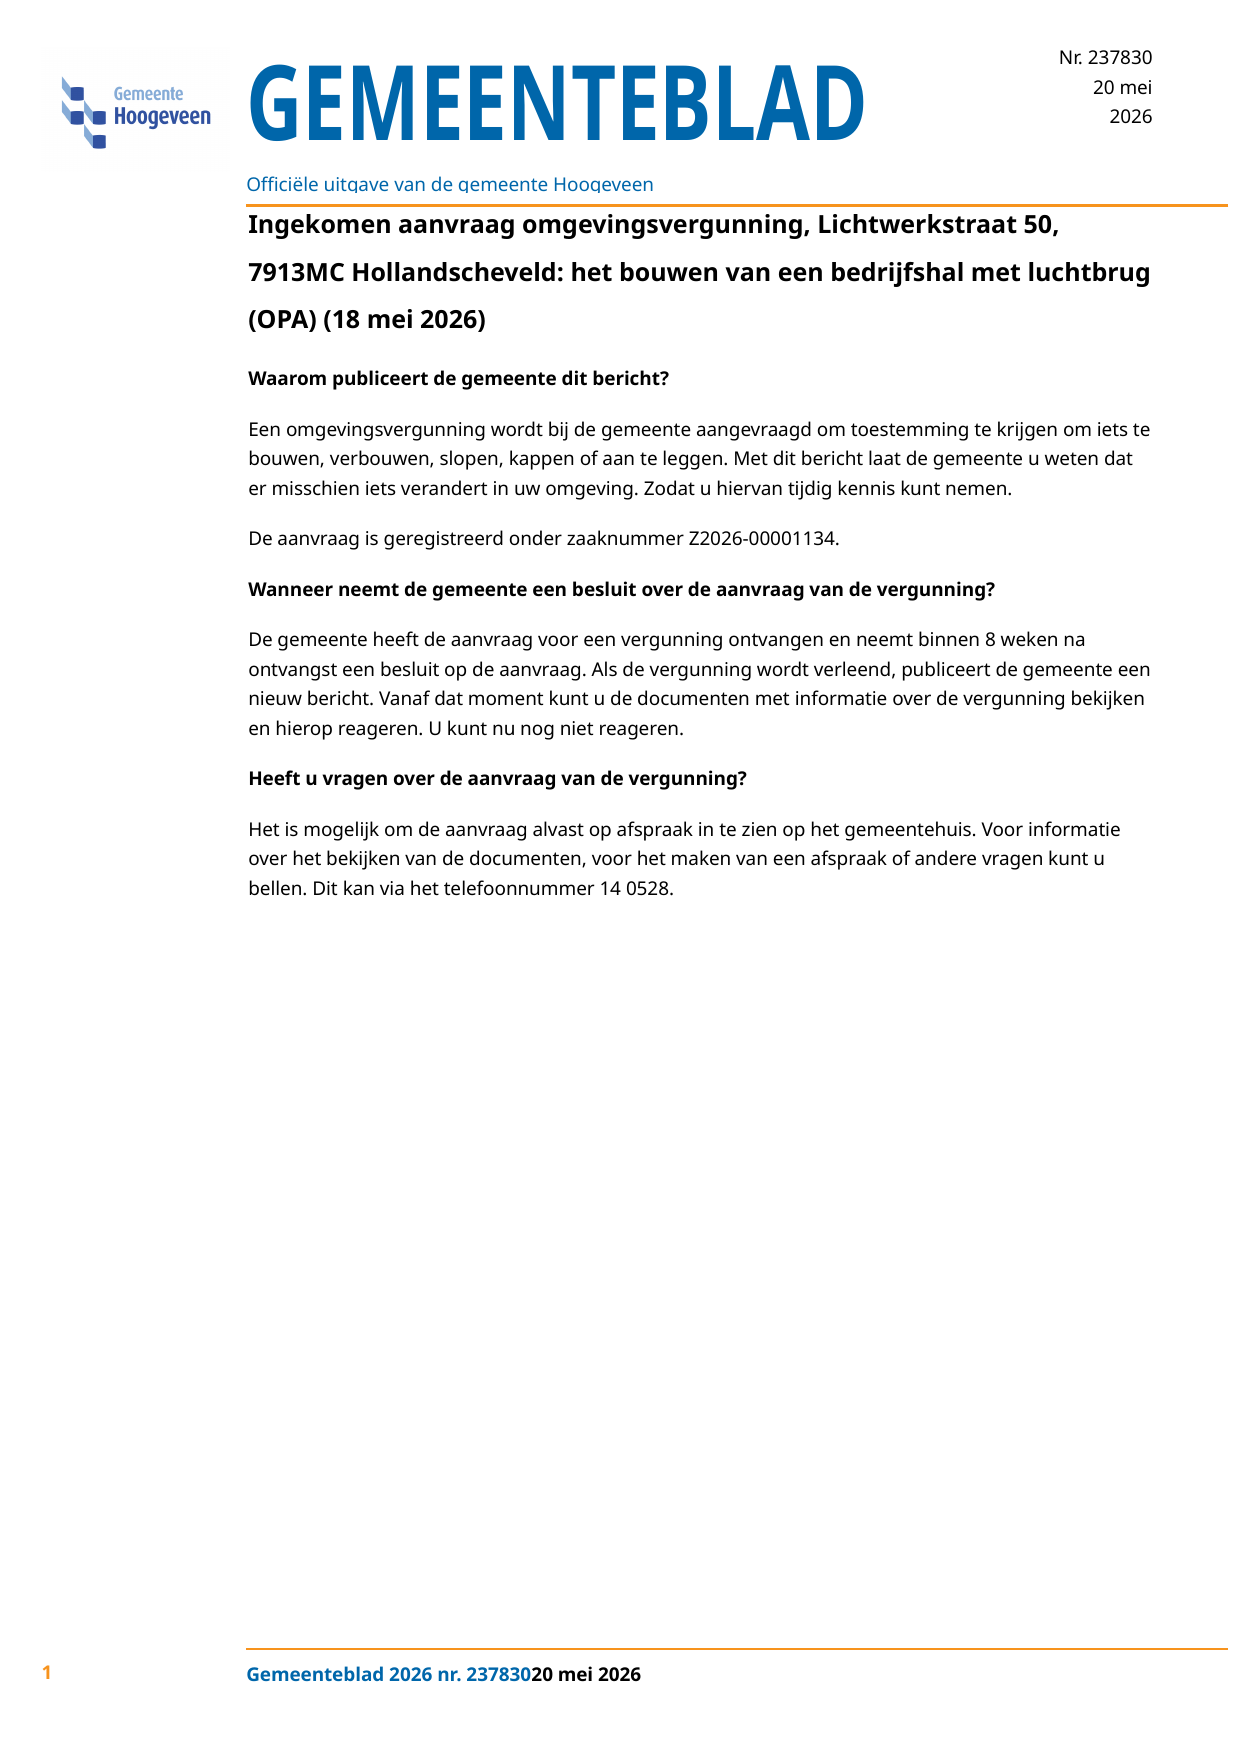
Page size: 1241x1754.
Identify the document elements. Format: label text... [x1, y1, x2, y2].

text Wanneer neemt de gemeente een besluit over de aanvraag van de vergunning? [248, 576, 1152, 602]
text Waarom publiceert de gemeente dit bericht? [248, 366, 1152, 391]
text Een omgevingsvergunning wordt bij de gemeente aangevraagd om toestemming te krijgen om iets te bouwen, verbouwen, slopen, kappen of aan te leggen. Met dit bericht laat de gemeente u weten dat er misschien iets verandert in uw omgeving. Zodat u hiervan tijdig kennis kunt nemen. [248, 416, 1152, 501]
picture [41, 47, 231, 172]
text De gemeente heeft de aanvraag voor een vergunning ontvangen en neemt binnen 8 weken na ontvangst een besluit op de aanvraag. Als de vergunning wordt verleend, publiceert de gemeente een nieuw bericht. Vanaf dat moment kunt u de documenten met informatie over de vergunning bekijken en hierop reageren. U kunt nu nog niet reageren. [248, 626, 1152, 741]
text De aanvraag is geregistreerd onder zaaknummer Z2026-00001134. [248, 526, 1152, 551]
text Heeft u vragen over de aanvraag van de vergunning? [248, 766, 1152, 791]
text Ingekomen aanvraag omgevingsvergunning, Lichtwerkstraat 50, 7913MC Hollandscheveld: het bouwen van een bedrijfshal met luchtbrug (OPA) (18 mei 2026) [248, 207, 1152, 336]
text Het is mogelijk om de aanvraag alvast op afspraak in te zien op het gemeentehuis. Voor informatie over het bekijken van de documenten, voor het maken van een afspraak of andere vragen kunt u bellen. Dit kan via het telefoonnummer 14 0528. [248, 816, 1152, 901]
